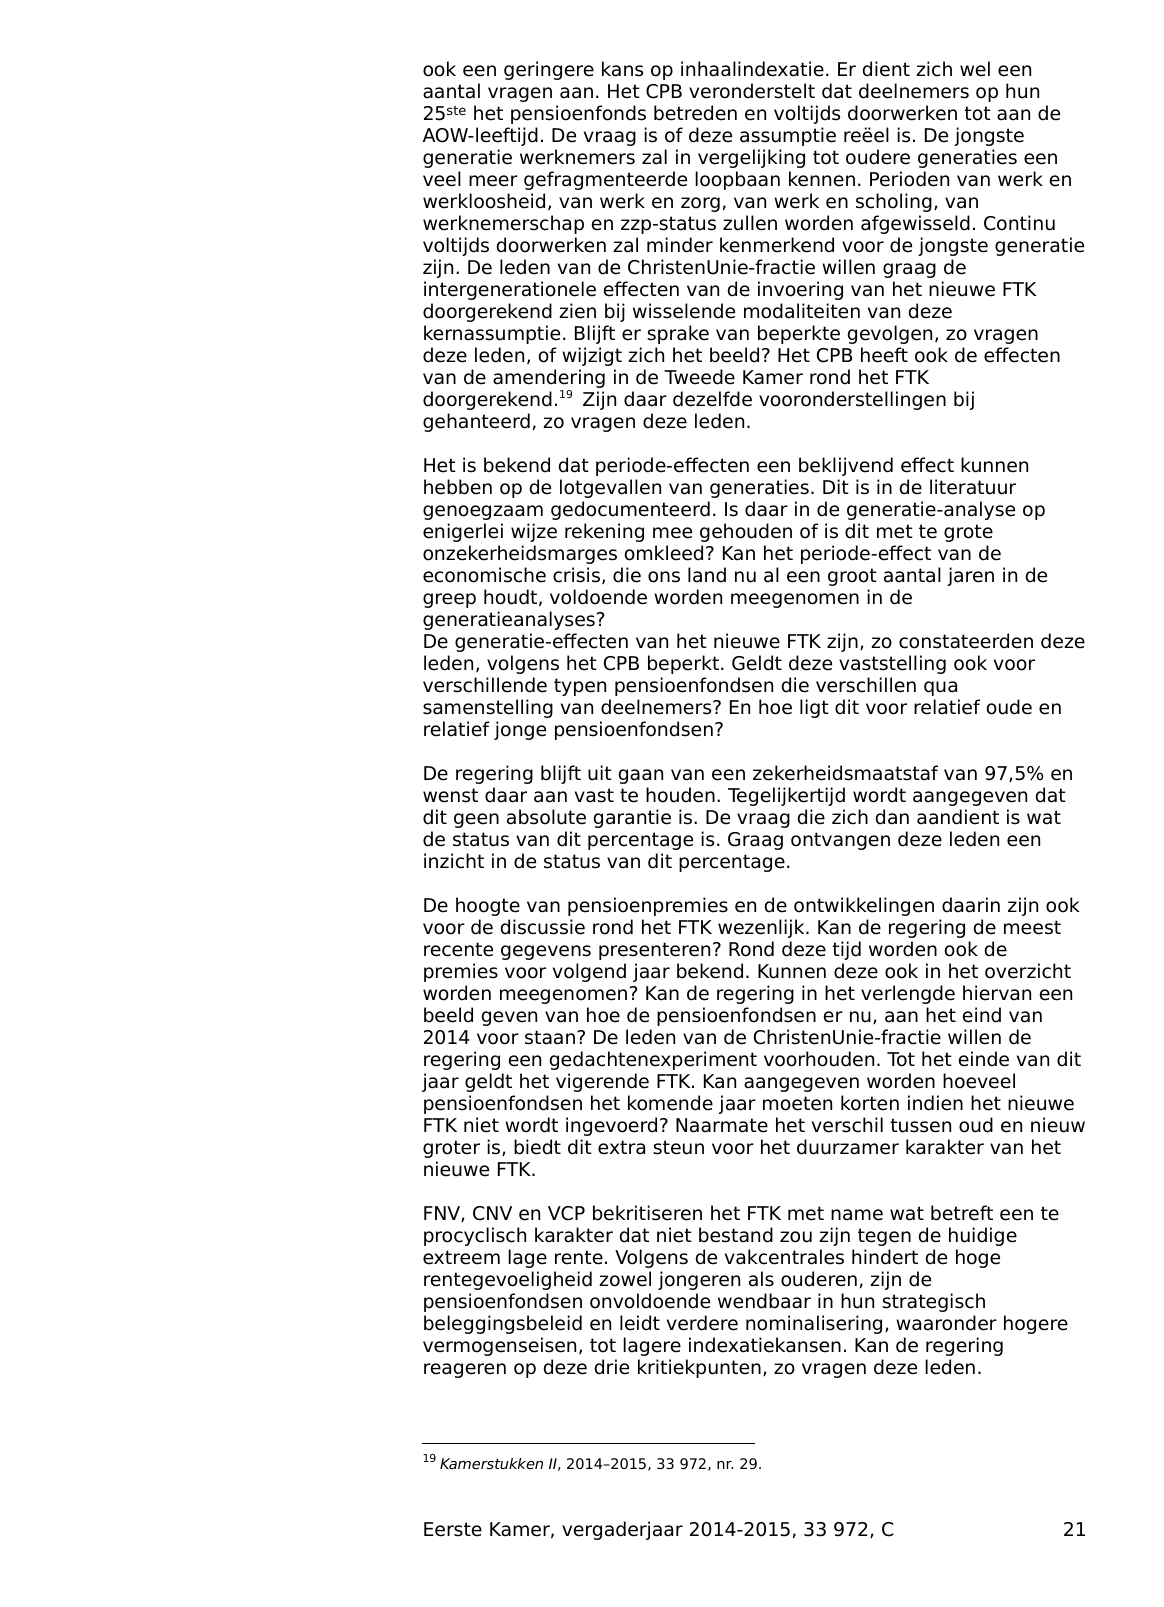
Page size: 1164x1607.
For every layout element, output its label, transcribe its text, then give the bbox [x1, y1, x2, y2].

text ook een geringere kans op inhaalindexatie. Er dient zich wel een aantal vragen aan. Het CPB veronderstelt dat deelnemers op hun 25ste het pensioenfonds betreden en voltijds doorwerken tot aan de AOW-leeftijd. De vraag is of deze assumptie reëel is. De jongste generatie werknemers zal in vergelijking tot oudere generaties een veel meer gefragmenteerde loopbaan kennen. Perioden van werk en werkloosheid, van werk en zorg, van werk en scholing, van werknemerschap en zzp-status zullen worden afgewisseld. Continu voltijds doorwerken zal minder kenmerkend voor de jongste generatie zijn. De leden van de ChristenUnie-fractie willen graag de intergenerationele effecten van de invoering van het nieuwe FTK doorgerekend zien bij wisselende modaliteiten van deze kernassumptie. Blijft er sprake van beperkte gevolgen, zo vragen deze leden, of wijzigt zich het beeld? Het CPB heeft ook de effecten van de amendering in de Tweede Kamer rond het FTK doorgerekend. Zijn daar dezelfde vooronderstellingen bij gehanteerd, zo vragen deze leden. [422, 59, 1087, 433]
text De hoogte van pensioenpremies en de ontwikkelingen daarin zijn ook voor de discussie rond het FTK wezenlijk. Kan de regering de meest recente gegevens presenteren? Rond deze tijd worden ook de premies voor volgend jaar bekend. Kunnen deze ook in het overzicht worden meegenomen? Kan de regering in het verlengde hiervan een beeld geven van hoe de pensioenfondsen er nu, aan het eind van 2014 voor staan? De leden van de ChristenUnie-fractie willen de regering een gedachtenexperiment voorhouden. Tot het einde van dit jaar geldt het vigerende FTK. Kan aangegeven worden hoeveel pensioenfondsen het komende jaar moeten korten indien het nieuwe FTK niet wordt ingevoerd? Naarmate het verschil tussen oud en nieuw groter is, biedt dit extra steun voor het duurzamer karakter van het nieuwe FTK. [422, 895, 1087, 1181]
text Kamerstukken II, 2014–2015, 33 972, nr. 29. [422, 1452, 1087, 1474]
text FNV, CNV en VCP bekritiseren het FTK met name wat betreft een te procyclisch karakter dat niet bestand zou zijn tegen de huidige extreem lage rente. Volgens de vakcentrales hindert de hoge rentegevoeligheid zowel jongeren als ouderen, zijn de pensioenfondsen onvoldoende wendbaar in hun strategisch beleggingsbeleid en leidt verdere nominalisering, waaronder hogere vermogenseisen, tot lagere indexatiekansen. Kan de regering reageren op deze drie kritiekpunten, zo vragen deze leden. [422, 1203, 1087, 1379]
text De generatie-effecten van het nieuwe FTK zijn, zo constateerden deze leden, volgens het CPB beperkt. Geldt deze vaststelling ook voor verschillende typen pensioenfondsen die verschillen qua samenstelling van deelnemers? En hoe ligt dit voor relatief oude en relatief jonge pensioenfondsen? [422, 631, 1087, 741]
text Het is bekend dat periode-effecten een beklijvend effect kunnen hebben op de lotgevallen van generaties. Dit is in de literatuur genoegzaam gedocumenteerd. Is daar in de generatie-analyse op enigerlei wijze rekening mee gehouden of is dit met te grote onzekerheidsmarges omkleed? Kan het periode-effect van de economische crisis, die ons land nu al een groot aantal jaren in de greep houdt, voldoende worden meegenomen in de generatieanalyses? [422, 455, 1087, 631]
text De regering blijft uit gaan van een zekerheidsmaatstaf van 97,5% en wenst daar aan vast te houden. Tegelijkertijd wordt aangegeven dat dit geen absolute garantie is. De vraag die zich dan aandient is wat de status van dit percentage is. Graag ontvangen deze leden een inzicht in de status van dit percentage. [422, 763, 1087, 873]
